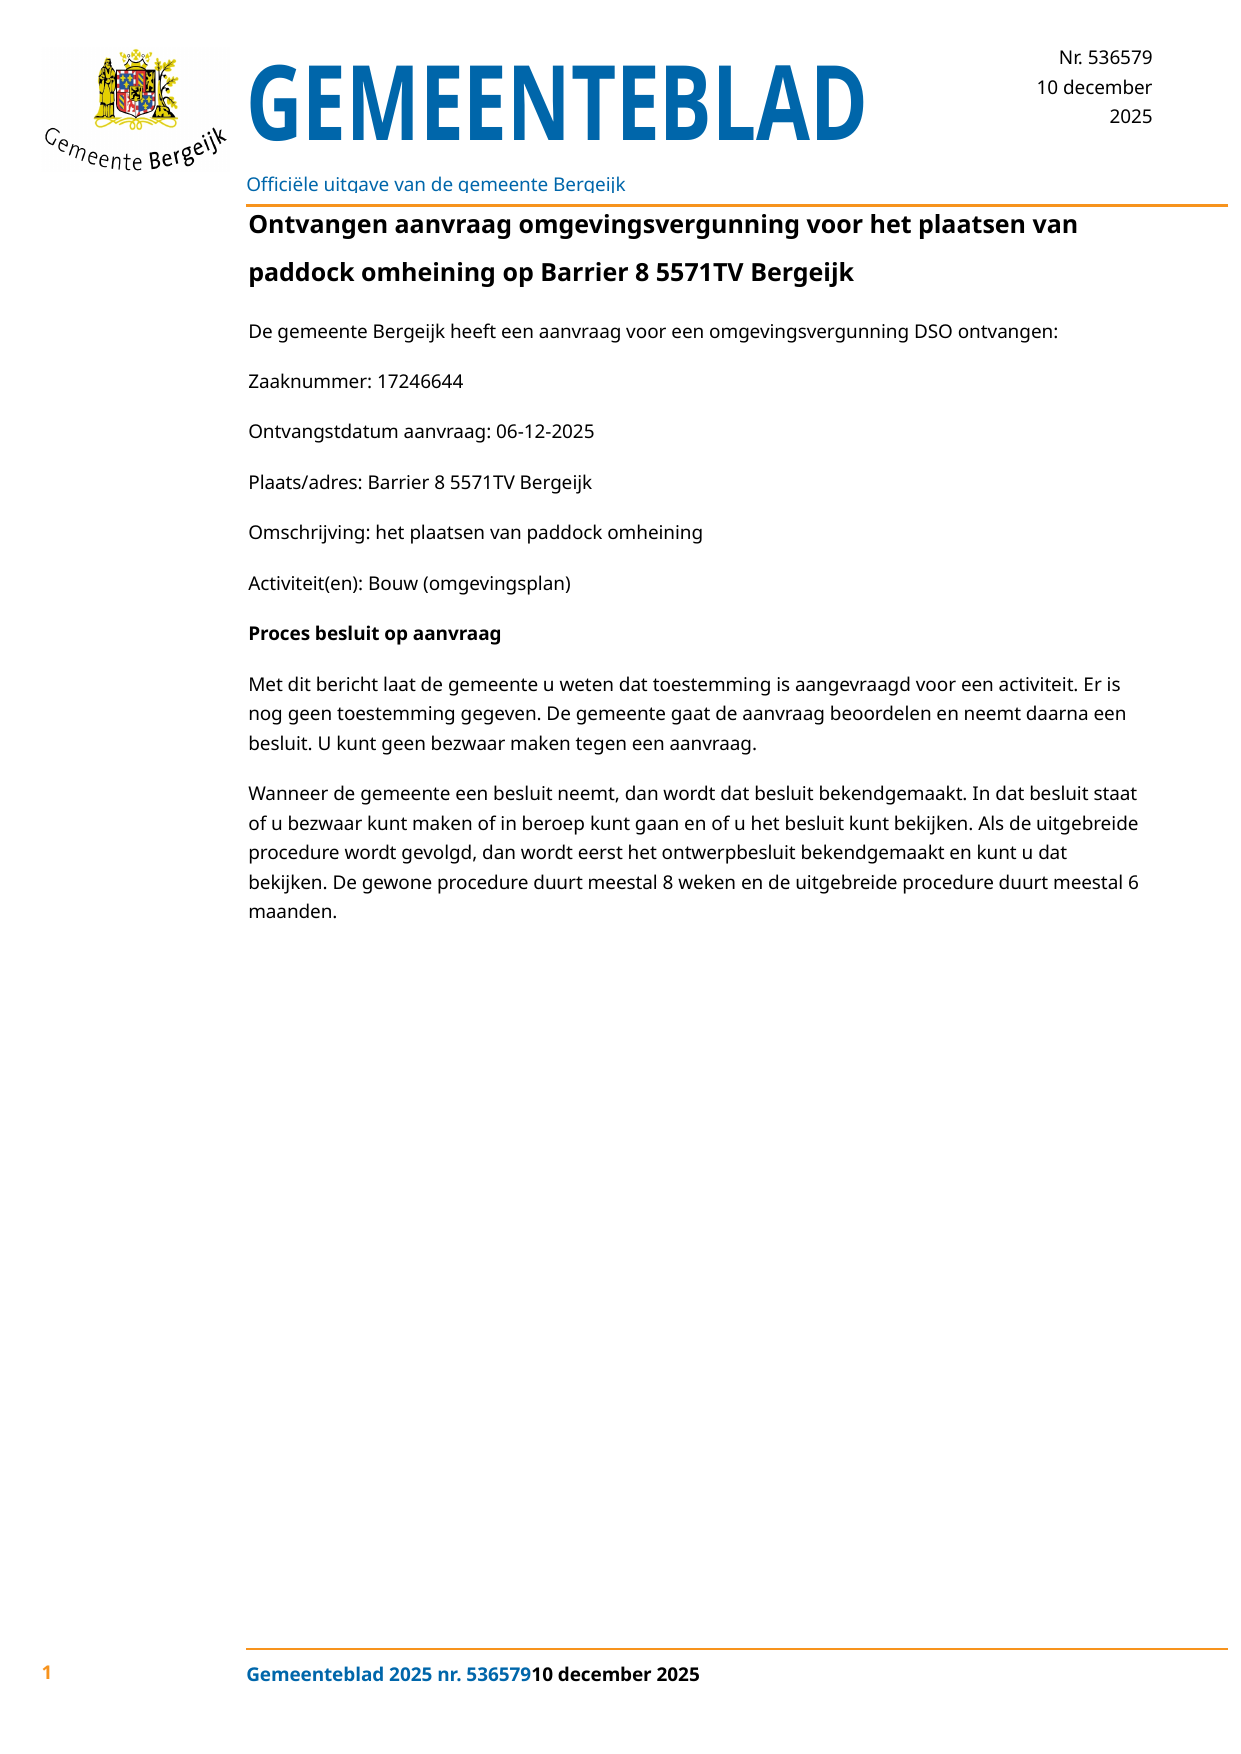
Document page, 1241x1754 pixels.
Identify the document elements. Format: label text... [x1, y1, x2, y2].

text Zaaknummer: 17246644 [248, 368, 1152, 394]
text Ontvangstdatum aanvraag: 06-12-2025 [248, 419, 1152, 444]
text Proces besluit op aanvraag [248, 620, 1152, 646]
text Plaats/adres: Barrier 8 5571TV Bergeijk [248, 469, 1152, 495]
picture [41, 47, 231, 172]
text Activiteit(en): Bouw (omgevingsplan) [248, 570, 1152, 596]
text De gemeente Bergeijk heeft een aanvraag voor een omgevingsvergunning DSO ontvangen: [248, 318, 1152, 344]
text Wanneer de gemeente een besluit neemt, dan wordt dat besluit bekendgemaakt. In dat besluit staat of u bezwaar kunt maken of in beroep kunt gaan en of u het besluit kunt bekijken. Als de uitgebreide procedure wordt gevolgd, dan wordt eerst het ontwerpbesluit bekendgemaakt en kunt u dat bekijken. De gewone procedure duurt meestal 8 weken en de uitgebreide procedure duurt meestal 6 maanden. [248, 780, 1152, 924]
text Omschrijving: het plaatsen van paddock omheining [248, 519, 1152, 545]
text Met dit bericht laat de gemeente u weten dat toestemming is aangevraagd voor een activiteit. Er is nog geen toestemming gegeven. De gemeente gaat de aanvraag beoordelen en neemt daarna een besluit. U kunt geen bezwaar maken tegen een aanvraag. [248, 671, 1152, 756]
text Ontvangen aanvraag omgevingsvergunning voor het plaatsen van paddock omheining op Barrier 8 5571TV Bergeijk [248, 207, 1152, 288]
